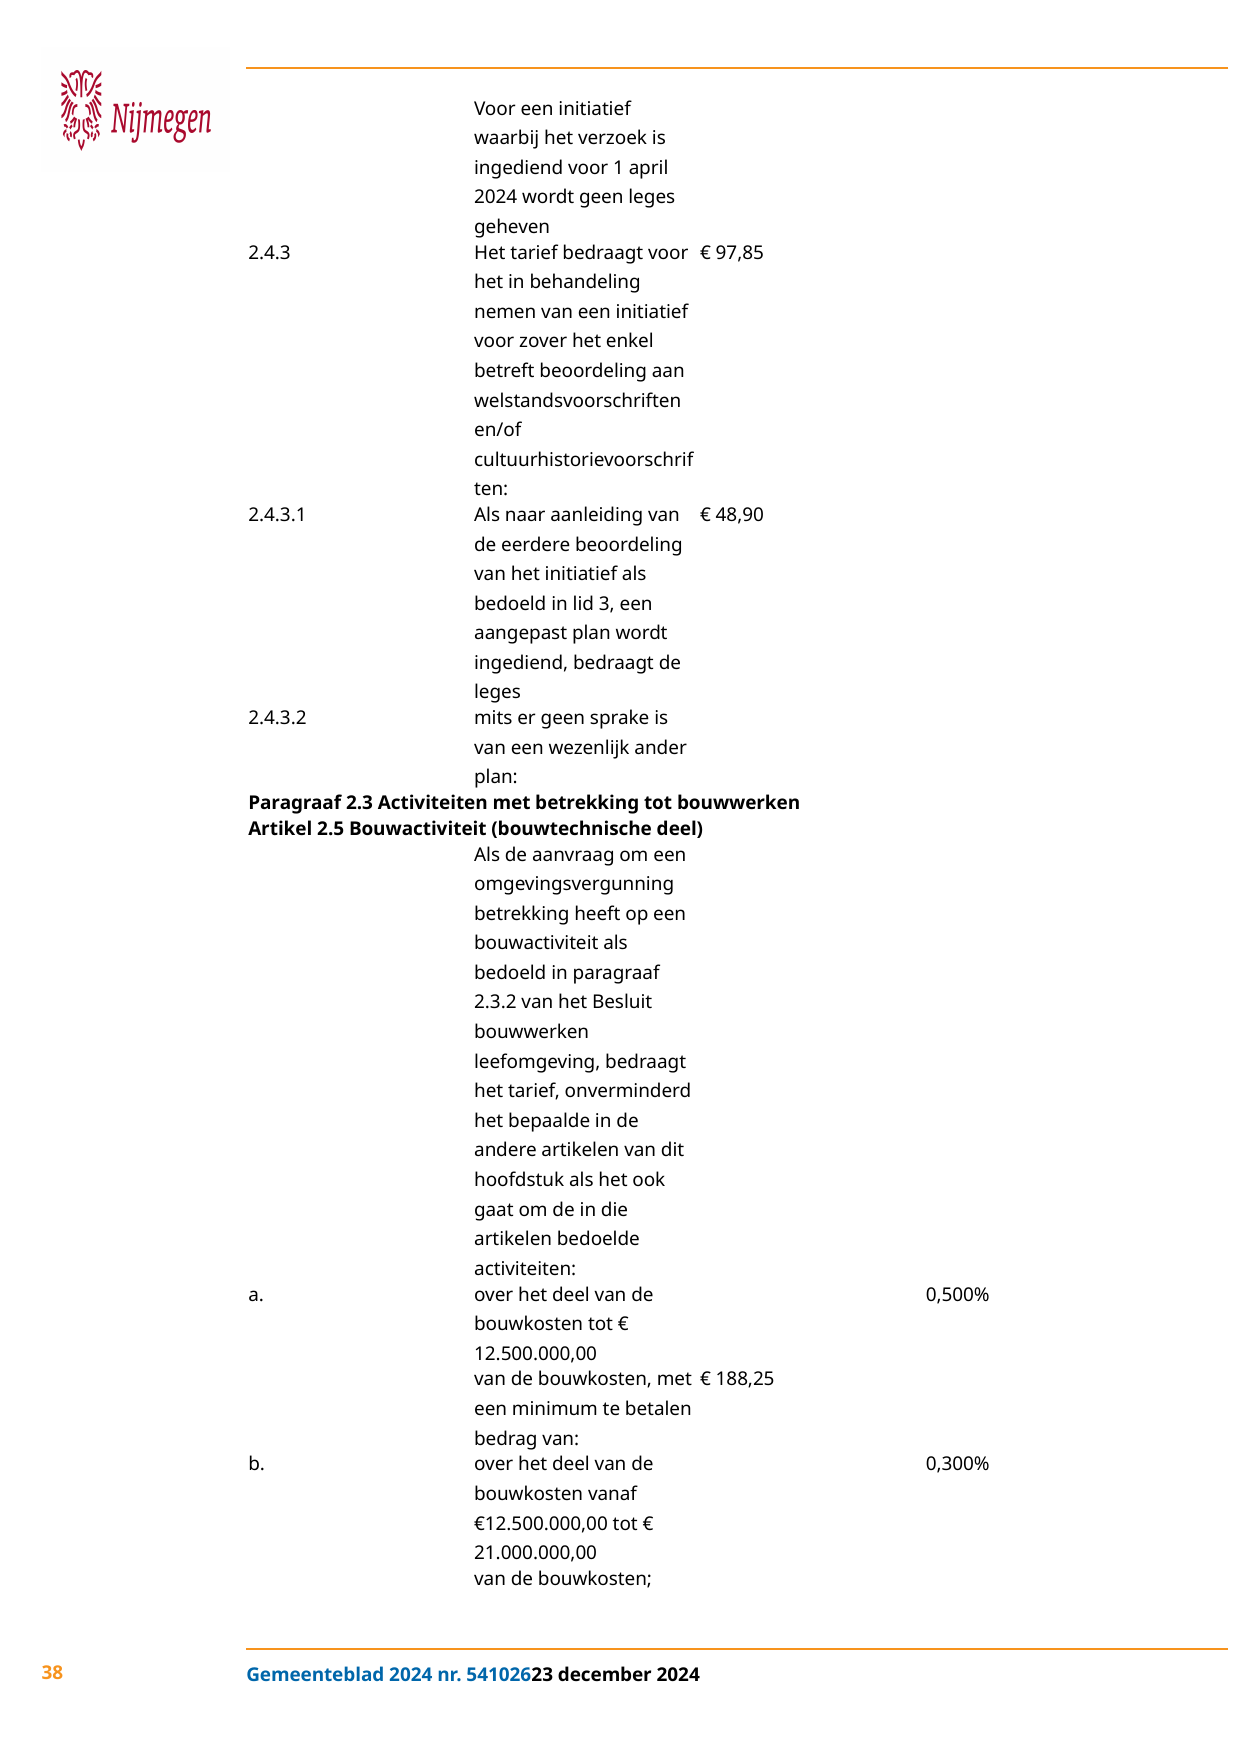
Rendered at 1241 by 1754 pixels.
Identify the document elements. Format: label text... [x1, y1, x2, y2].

table_cell [926, 1565, 1152, 1591]
table_cell [700, 1451, 926, 1565]
table_cell [700, 841, 926, 1281]
table_cell mits er geen sprake is van een wezenlijk ander plan: [474, 705, 700, 789]
table_cell [926, 1366, 1152, 1451]
table_cell [926, 705, 1152, 789]
table_cell Voor een initiatief waarbij het verzoek is ingediend voor 1 april 2024 wordt geen leges geheven [474, 95, 700, 239]
table_cell Artikel 2.5 Bouwactiviteit (bouwtechnische deel) [248, 815, 926, 841]
table_cell [926, 815, 1152, 841]
table_cell [248, 1366, 474, 1451]
table_cell [926, 841, 1152, 1281]
table_cell 2.4.3 [248, 239, 474, 501]
table_cell € 48,90 [700, 501, 926, 704]
table_cell 2.4.3.2 [248, 705, 474, 789]
table_cell [248, 841, 474, 1281]
picture [41, 47, 231, 172]
table_cell € 97,85 [700, 239, 926, 501]
table_cell van de bouwkosten; [474, 1565, 700, 1591]
table_cell Als naar aanleiding van de eerdere beoordeling van het initiatief als bedoeld in lid 3, een aangepast plan wordt ingediend, bedraagt de leges [474, 501, 700, 704]
table_cell [926, 95, 1152, 239]
table_cell 0,500% [926, 1281, 1152, 1366]
table_cell [248, 95, 474, 239]
table_cell van de bouwkosten, met een minimum te betalen bedrag van: [474, 1366, 700, 1451]
table_cell Het tarief bedraagt voor het in behandeling nemen van een initiatief voor zover het enkel betreft beoordeling aan welstandsvoorschriften en/of cultuurhistorievoorschriften: [474, 239, 700, 501]
table_cell 2.4.3.1 [248, 501, 474, 704]
table_cell over het deel van de bouwkosten vanaf €12.500.000,00 tot € 21.000.000,00 [474, 1451, 700, 1565]
table_cell [700, 1565, 926, 1591]
table_cell a. [248, 1281, 474, 1366]
table_cell [700, 95, 926, 239]
table_cell [700, 1281, 926, 1366]
table_cell [926, 239, 1152, 501]
table_cell Paragraaf 2.3 Activiteiten met betrekking tot bouwwerken [248, 789, 1152, 815]
table_cell € 188,25 [700, 1366, 926, 1451]
table_cell [700, 705, 926, 789]
table_cell [926, 501, 1152, 704]
table_cell 0,300% [926, 1451, 1152, 1565]
table_cell b. [248, 1451, 474, 1565]
table_cell [248, 1565, 474, 1591]
table_cell over het deel van de bouwkosten tot € 12.500.000,00 [474, 1281, 700, 1366]
table_cell Als de aanvraag om een omgevingsvergunning betrekking heeft op een bouwactiviteit als bedoeld in paragraaf 2.3.2 van het Besluit bouwwerken leefomgeving, bedraagt het tarief, onverminderd het bepaalde in de andere artikelen van dit hoofdstuk als het ook gaat om de in die artikelen bedoelde activiteiten: [474, 841, 700, 1281]
